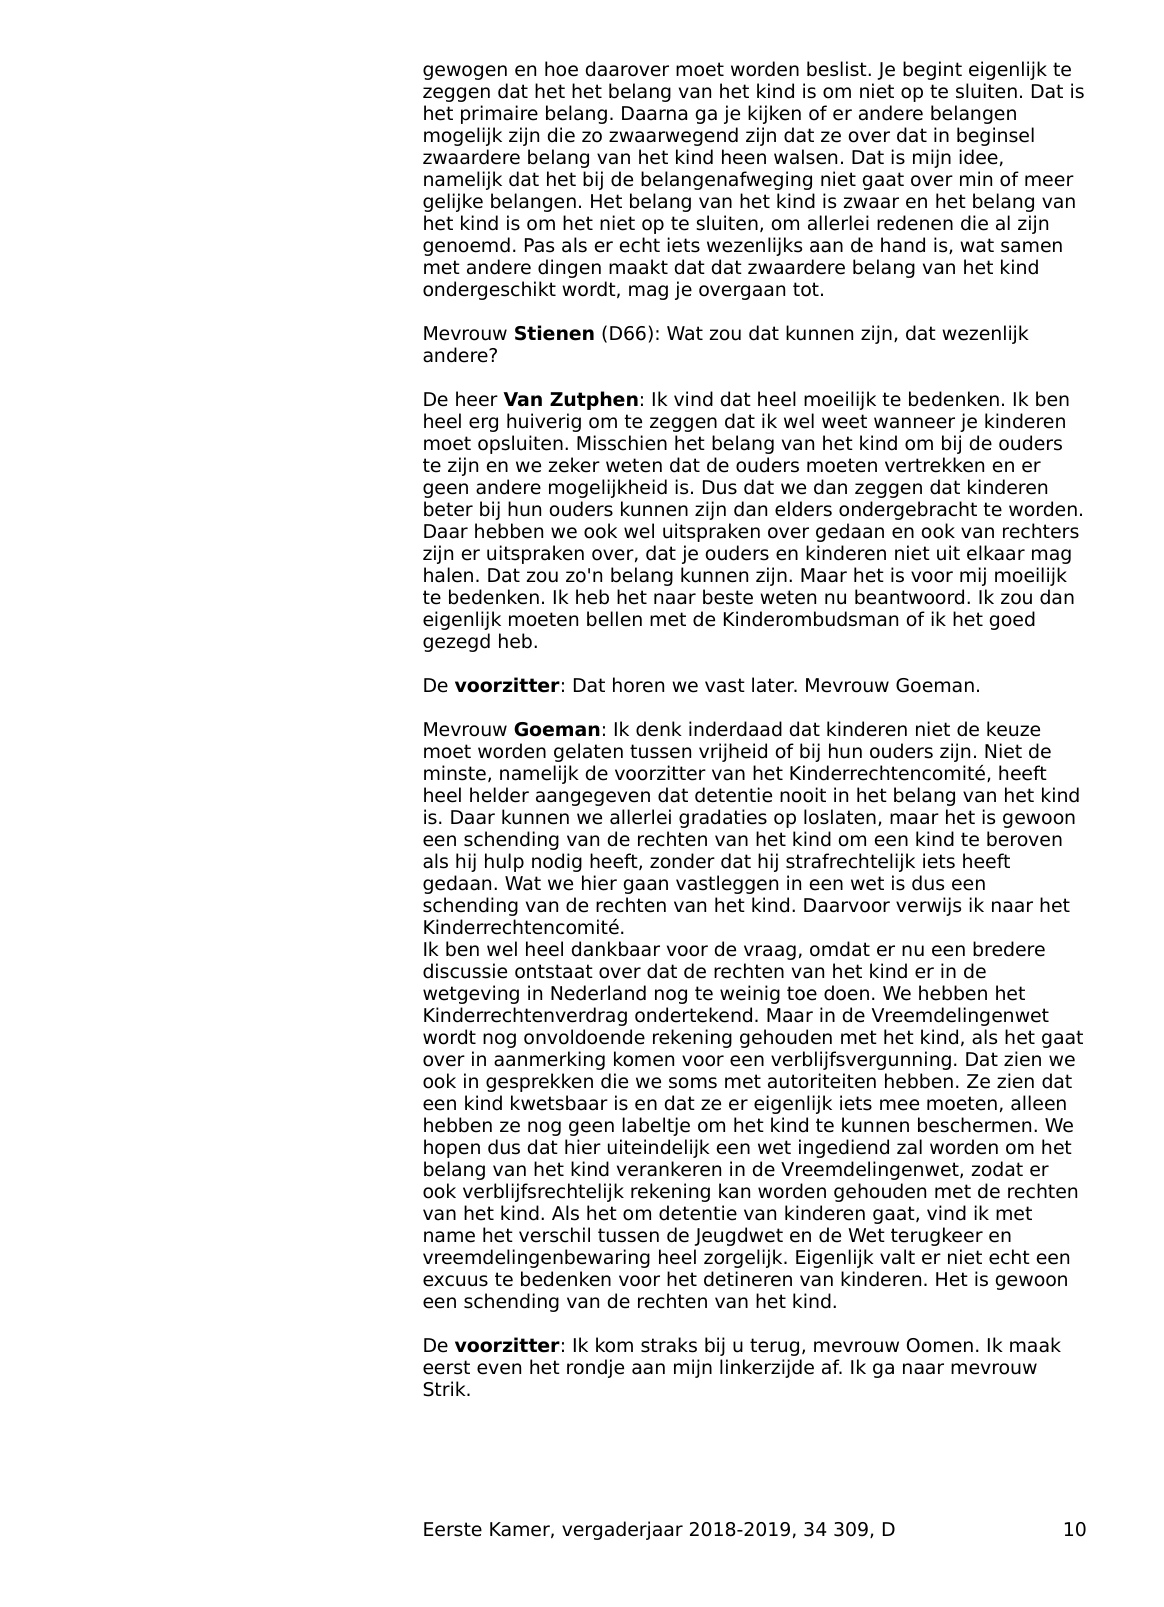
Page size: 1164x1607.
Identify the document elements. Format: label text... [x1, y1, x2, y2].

text De voorzitter: Dat horen we vast later. Mevrouw Goeman. [422, 675, 1087, 697]
text Ik ben wel heel dankbaar voor de vraag, omdat er nu een bredere discussie ontstaat over dat de rechten van het kind er in de wetgeving in Nederland nog te weinig toe doen. We hebben het Kinderrechtenverdrag ondertekend. Maar in de Vreemdelingenwet wordt nog onvoldoende rekening gehouden met het kind, als het gaat over in aanmerking komen voor een verblijfsvergunning. Dat zien we ook in gesprekken die we soms met autoriteiten hebben. Ze zien dat een kind kwetsbaar is en dat ze er eigenlijk iets mee moeten, alleen hebben ze nog geen labeltje om het kind te kunnen beschermen. We hopen dus dat hier uiteindelijk een wet ingediend zal worden om het belang van het kind verankeren in de Vreemdelingenwet, zodat er ook verblijfsrechtelijk rekening kan worden gehouden met de rechten van het kind. Als het om detentie van kinderen gaat, vind ik met name het verschil tussen de Jeugdwet en de Wet terugkeer en vreemdelingenbewaring heel zorgelijk. Eigenlijk valt er niet echt een excuus te bedenken voor het detineren van kinderen. Het is gewoon een schending van de rechten van het kind. [422, 939, 1087, 1313]
text Mevrouw Stienen (D66): Wat zou dat kunnen zijn, dat wezenlijk andere? [422, 323, 1087, 367]
text Mevrouw Goeman: Ik denk inderdaad dat kinderen niet de keuze moet worden gelaten tussen vrijheid of bij hun ouders zijn. Niet de minste, namelijk de voorzitter van het Kinderrechtencomité, heeft heel helder aangegeven dat detentie nooit in het belang van het kind is. Daar kunnen we allerlei gradaties op loslaten, maar het is gewoon een schending van de rechten van het kind om een kind te beroven als hij hulp nodig heeft, zonder dat hij strafrechtelijk iets heeft gedaan. Wat we hier gaan vastleggen in een wet is dus een schending van de rechten van het kind. Daarvoor verwijs ik naar het Kinderrechtencomité. [422, 719, 1087, 939]
text De heer Van Zutphen: Ik vind dat heel moeilijk te bedenken. Ik ben heel erg huiverig om te zeggen dat ik wel weet wanneer je kinderen moet opsluiten. Misschien het belang van het kind om bij de ouders te zijn en we zeker weten dat de ouders moeten vertrekken en er geen andere mogelijkheid is. Dus dat we dan zeggen dat kinderen beter bij hun ouders kunnen zijn dan elders ondergebracht te worden. Daar hebben we ook wel uitspraken over gedaan en ook van rechters zijn er uitspraken over, dat je ouders en kinderen niet uit elkaar mag halen. Dat zou zo'n belang kunnen zijn. Maar het is voor mij moeilijk te bedenken. Ik heb het naar beste weten nu beantwoord. Ik zou dan eigenlijk moeten bellen met de Kinderombudsman of ik het goed gezegd heb. [422, 389, 1087, 653]
text gewogen en hoe daarover moet worden beslist. Je begint eigenlijk te zeggen dat het het belang van het kind is om niet op te sluiten. Dat is het primaire belang. Daarna ga je kijken of er andere belangen mogelijk zijn die zo zwaarwegend zijn dat ze over dat in beginsel zwaardere belang van het kind heen walsen. Dat is mijn idee, namelijk dat het bij de belangenafweging niet gaat over min of meer gelijke belangen. Het belang van het kind is zwaar en het belang van het kind is om het niet op te sluiten, om allerlei redenen die al zijn genoemd. Pas als er echt iets wezenlijks aan de hand is, wat samen met andere dingen maakt dat dat zwaardere belang van het kind ondergeschikt wordt, mag je overgaan tot. [422, 59, 1087, 301]
text De voorzitter: Ik kom straks bij u terug, mevrouw Oomen. Ik maak eerst even het rondje aan mijn linkerzijde af. Ik ga naar mevrouw Strik. [422, 1335, 1087, 1401]
